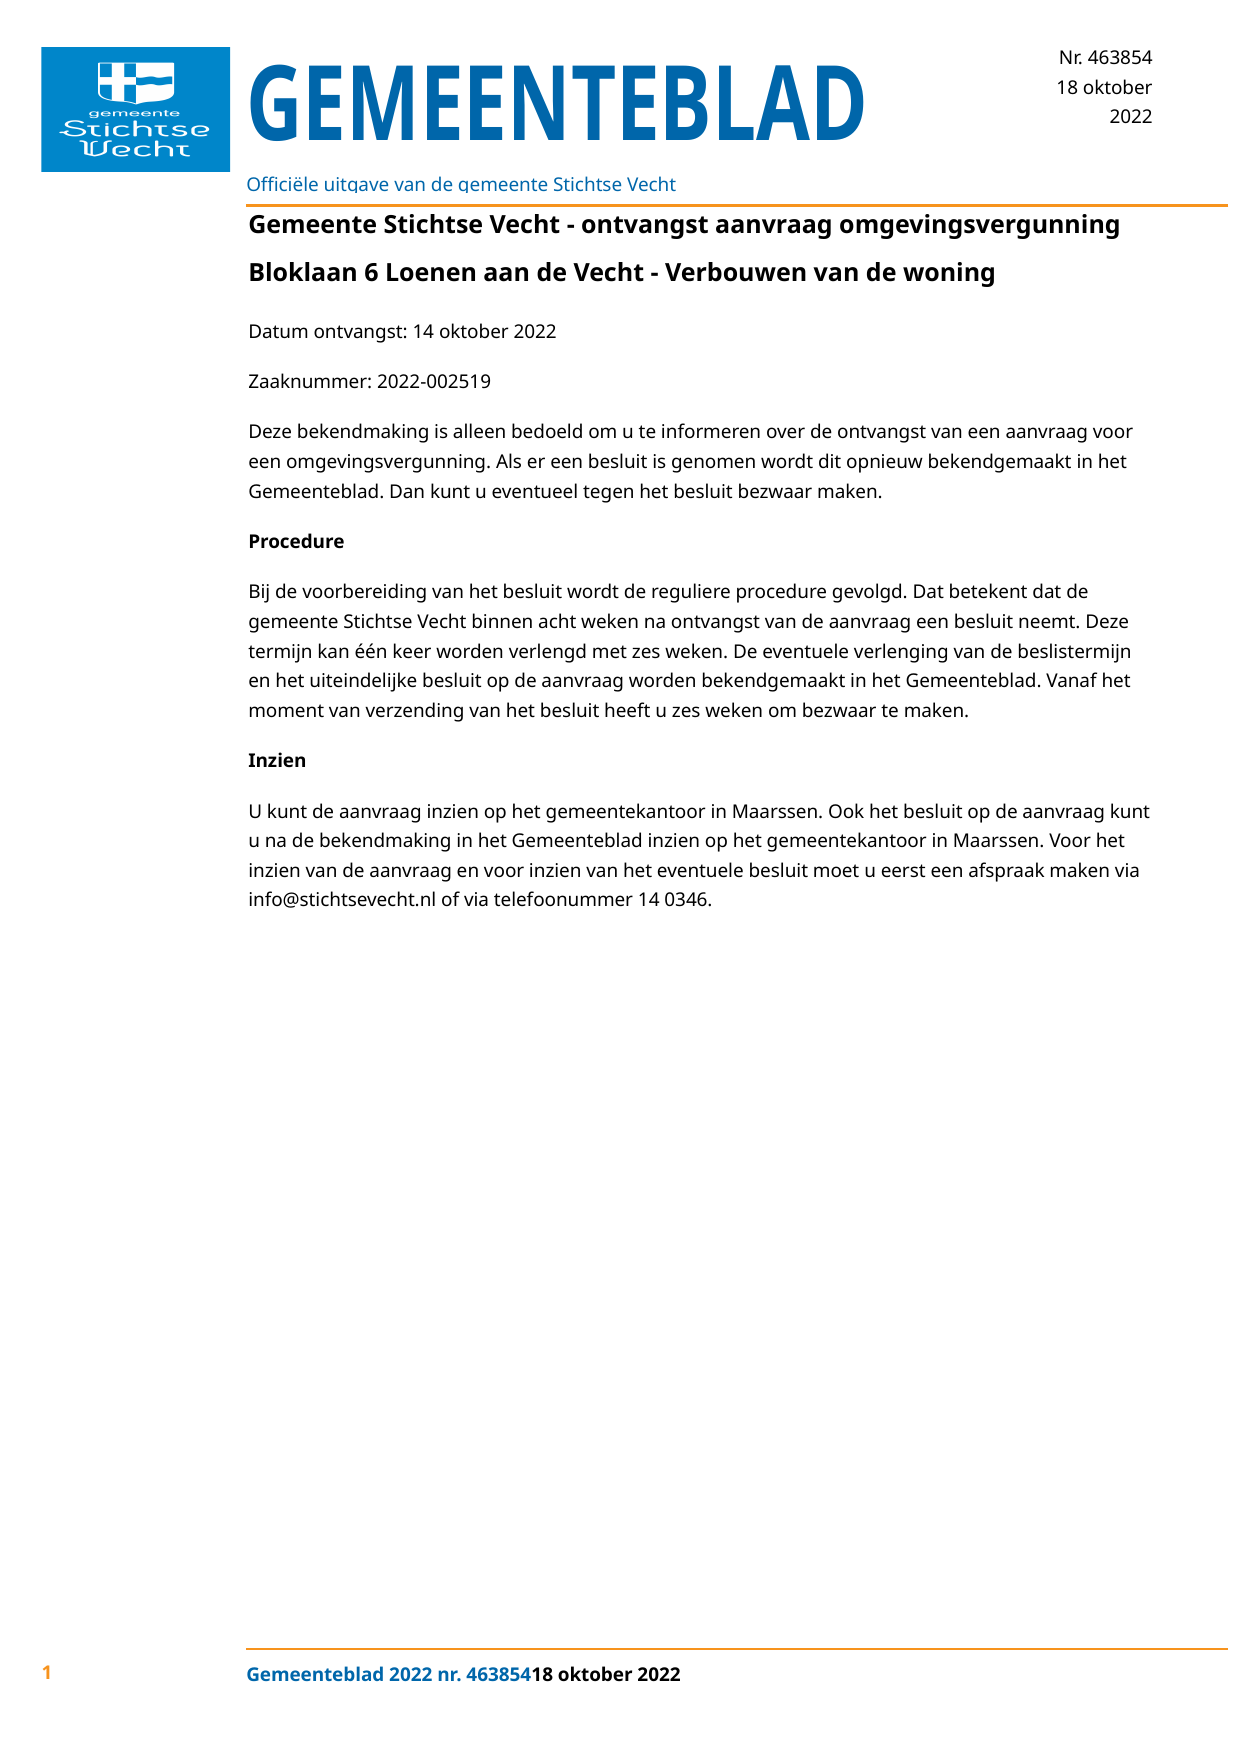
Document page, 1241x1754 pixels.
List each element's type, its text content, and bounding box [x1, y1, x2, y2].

text Datum ontvangst: 14 oktober 2022 [248, 318, 1152, 344]
text Gemeente Stichtse Vecht - ontvangst aanvraag omgevingsvergunning Bloklaan 6 Loenen aan de Vecht - Verbouwen van de woning [248, 207, 1152, 288]
text Bij de voorbereiding van het besluit wordt de reguliere procedure gevolgd. Dat betekent dat de gemeente Stichtse Vecht binnen acht weken na ontvangst van de aanvraag een besluit neemt. Deze termijn kan één keer worden verlengd met zes weken. De eventuele verlenging van de beslistermijn en het uiteindelijke besluit op de aanvraag worden bekendgemaakt in het Gemeenteblad. Vanaf het moment van verzending van het besluit heeft u zes weken om bezwaar te maken. [248, 579, 1152, 723]
text Procedure [248, 528, 1152, 554]
text Deze bekendmaking is alleen bedoeld om u te informeren over de ontvangst van een aanvraag voor een omgevingsvergunning. Als er een besluit is genomen wordt dit opnieuw bekendgemaakt in het Gemeenteblad. Dan kunt u eventueel tegen het besluit bezwaar maken. [248, 419, 1152, 504]
text U kunt de aanvraag inzien op het gemeentekantoor in Maarssen. Ook het besluit op de aanvraag kunt u na de bekendmaking in het Gemeenteblad inzien op het gemeentekantoor in Maarssen. Voor het inzien van de aanvraag en voor inzien van het eventuele besluit moet u eerst een afspraak maken via info@stichtsevecht.nl of via telefoonummer 14 0346. [248, 798, 1152, 912]
picture [99, 63, 135, 101]
picture [137, 63, 174, 103]
text Zaaknummer: 2022-002519 [248, 368, 1152, 394]
text Inzien [248, 747, 1152, 773]
